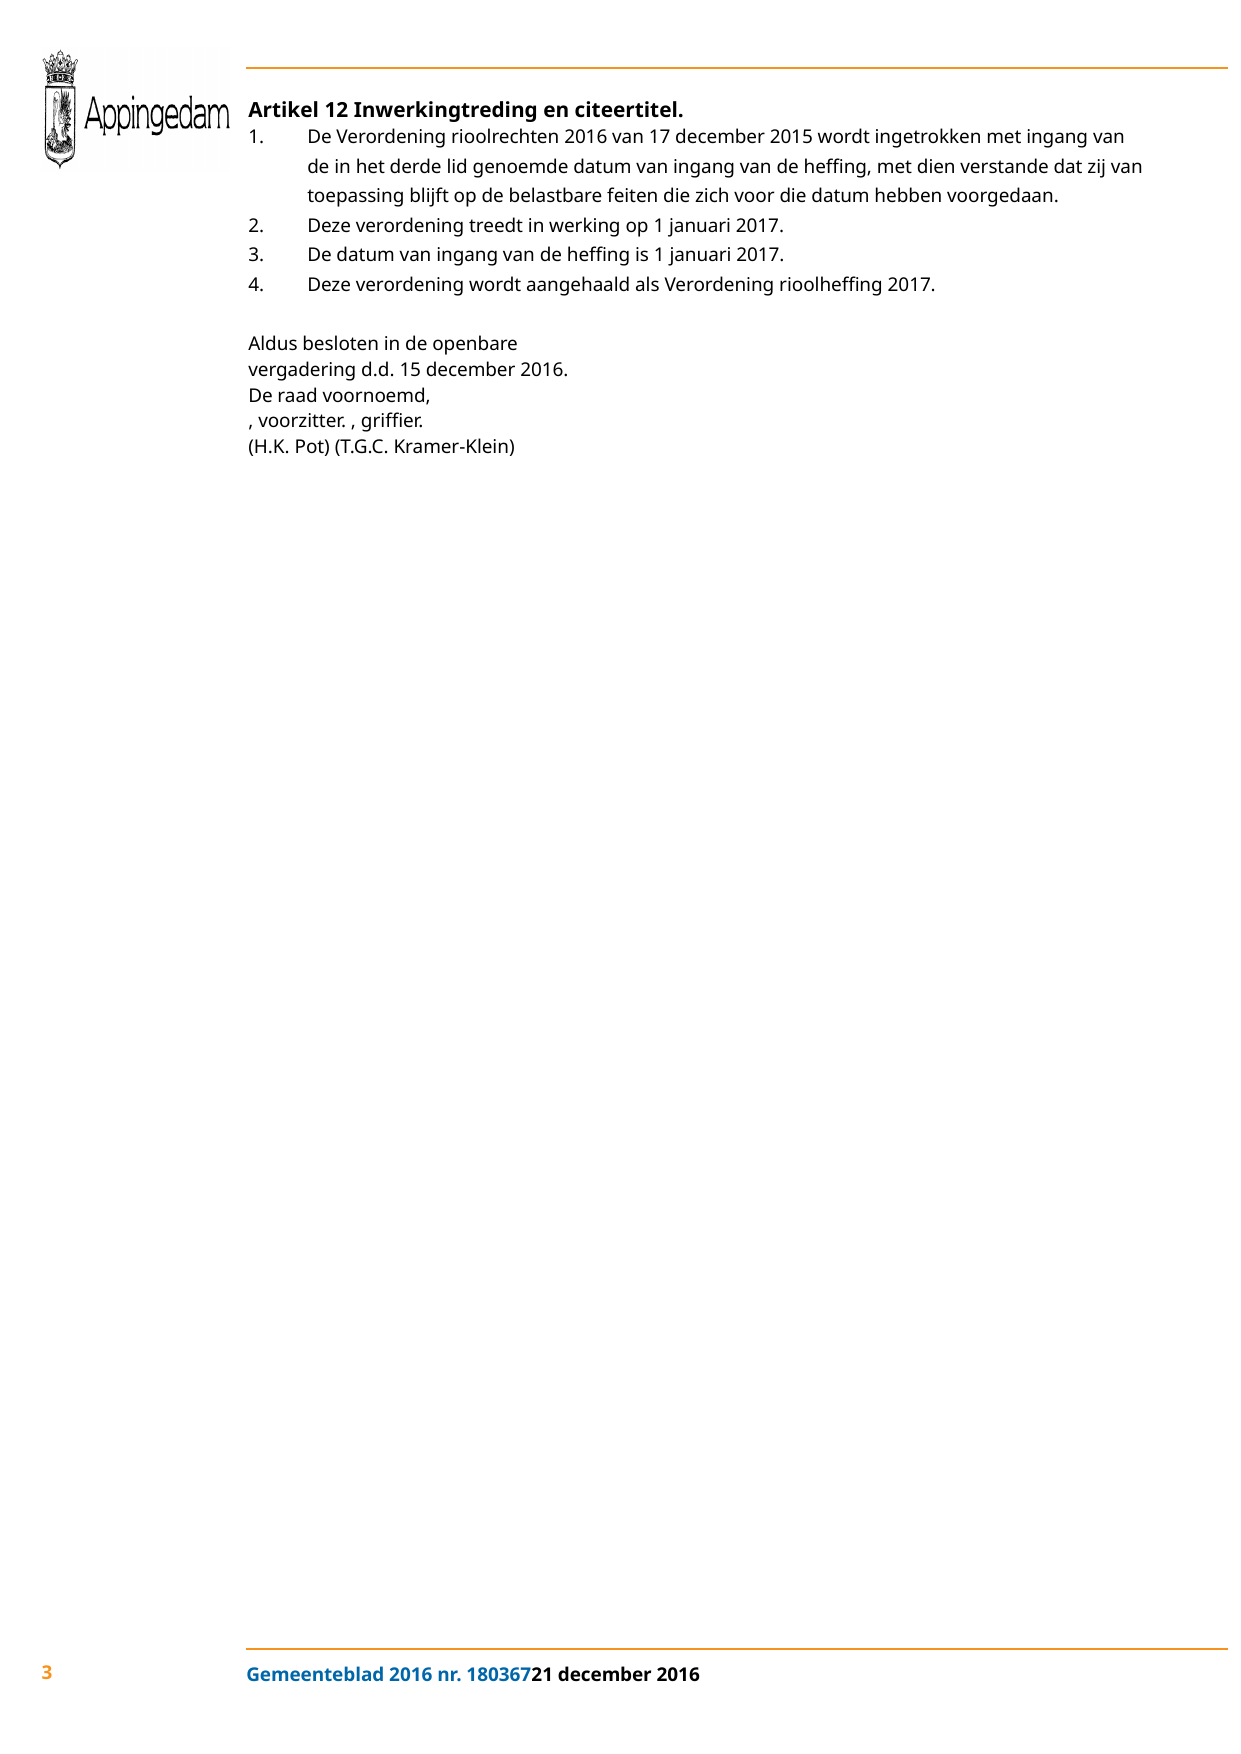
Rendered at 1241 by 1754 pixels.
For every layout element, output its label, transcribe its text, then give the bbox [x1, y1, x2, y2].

list Deze verordening wordt aangehaald als Verordening rioolheffing 2017. [248, 271, 1152, 297]
list Deze verordening treedt in werking op 1 januari 2017. [248, 212, 1152, 238]
text De raad voornoemd, [248, 382, 1152, 407]
picture [41, 47, 231, 172]
text (H.K. Pot) (T.G.C. Kramer-Klein) [248, 433, 1152, 459]
text Aldus besloten in de openbare [248, 330, 1152, 356]
text , voorzitter. , griffier. [248, 407, 1152, 433]
text vergadering d.d. 15 december 2016. [248, 356, 1152, 382]
list De Verordening rioolrechten 2016 van 17 december 2015 wordt ingetrokken met ingang van de in het derde lid genoemde datum van ingang van de heffing, met dien verstande dat zij van toepassing blijft op de belastbare feiten die zich voor die datum hebben voorgedaan. [248, 123, 1152, 208]
text Artikel 12 Inwerkingtreding en citeertitel. [248, 95, 1152, 123]
list De datum van ingang van de heffing is 1 januari 2017. [248, 242, 1152, 267]
